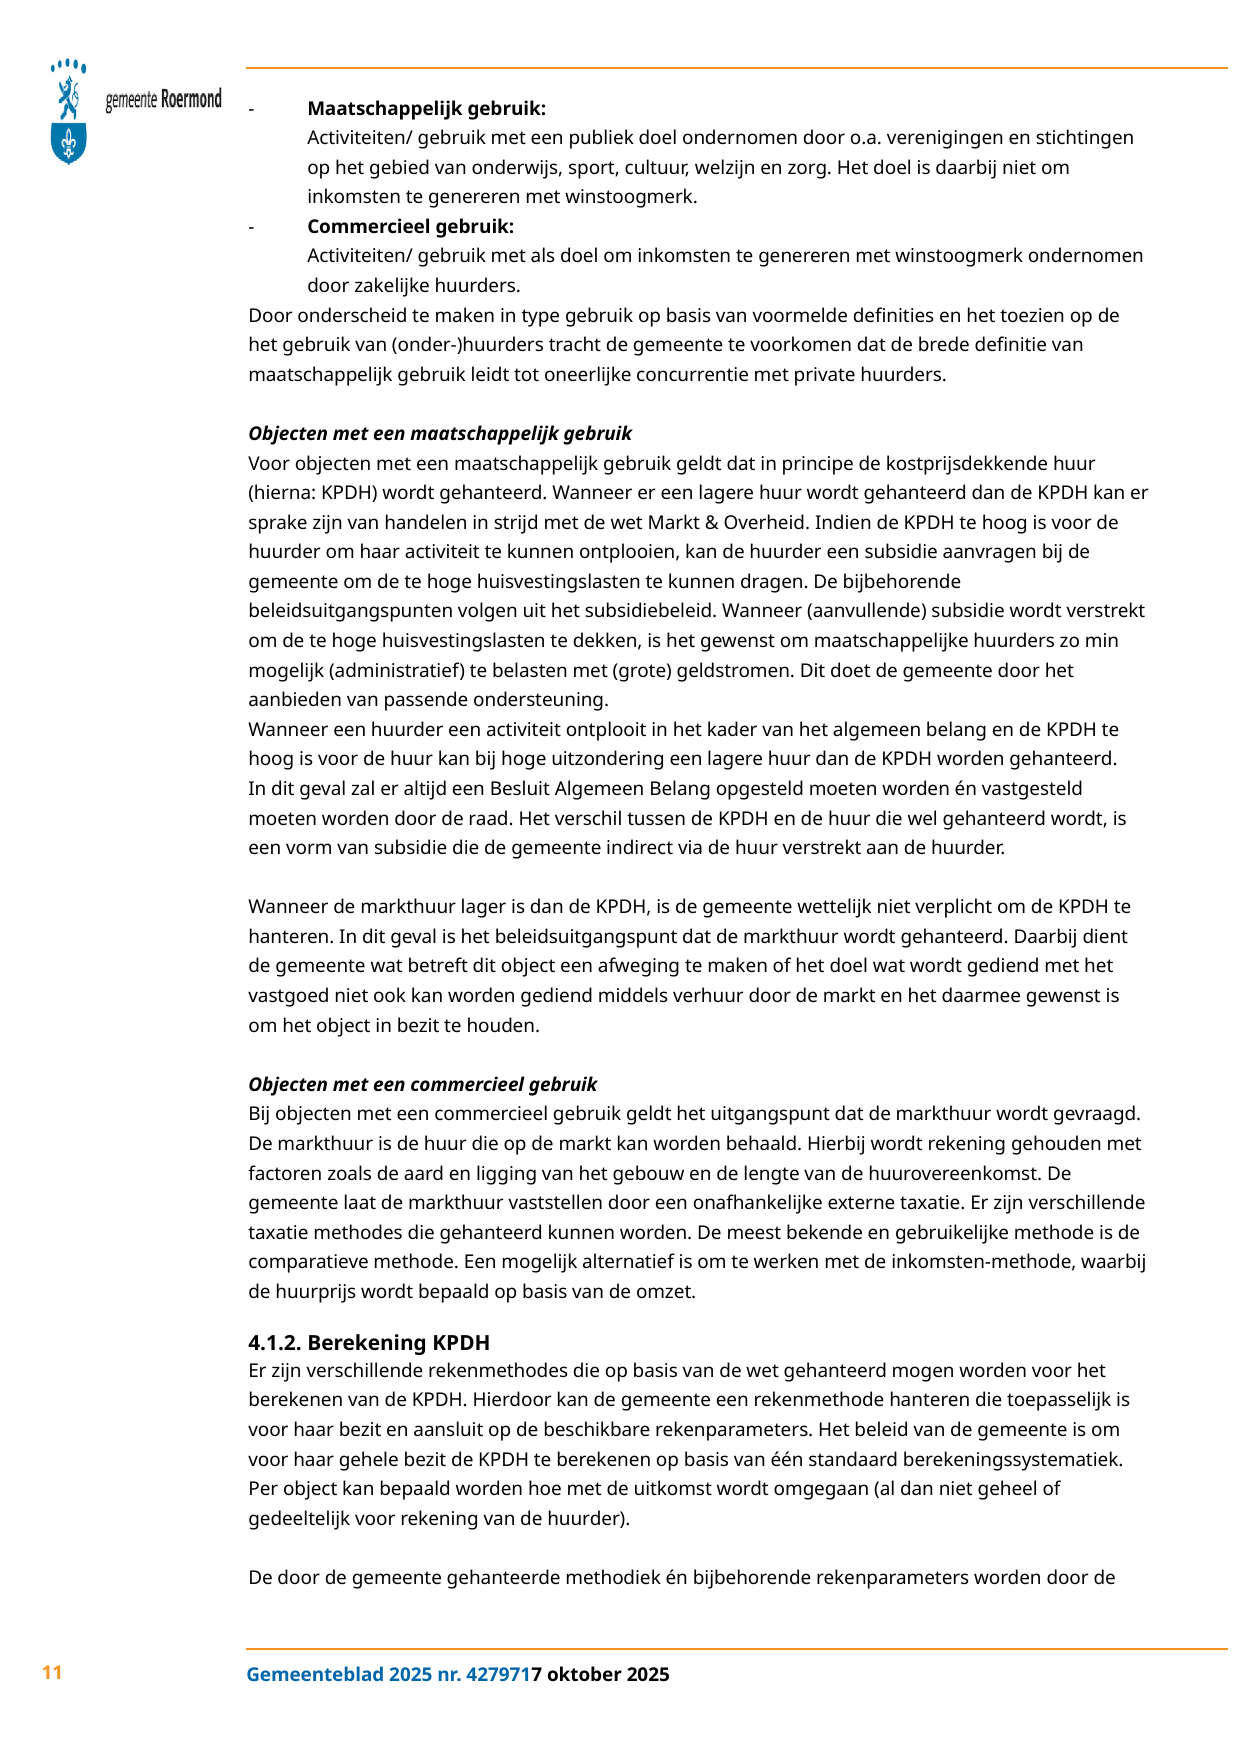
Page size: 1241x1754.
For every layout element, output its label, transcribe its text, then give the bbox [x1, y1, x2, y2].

list Maatschappelijk gebruik: [248, 95, 1152, 121]
text Objecten met een maatschappelijk gebruik [248, 420, 1152, 446]
list Commercieel gebruik: [248, 213, 1152, 239]
text Objecten met een commercieel gebruik [248, 1071, 1152, 1097]
text Er zijn verschillende rekenmethodes die op basis van de wet gehanteerd mogen worden voor het berekenen van de KPDH. Hierdoor kan de gemeente een rekenmethode hanteren die toepasselijk is voor haar bezit en aansluit op de beschikbare rekenparameters. Het beleid van de gemeente is om voor haar gehele bezit de KPDH te berekenen op basis van één standaard berekeningssystematiek. Per object kan bepaald worden hoe met de uitkomst wordt omgegaan (al dan niet geheel of gedeeltelijk voor rekening van de huurder). [248, 1357, 1152, 1531]
text De door de gemeente gehanteerde methodiek én bijbehorende rekenparameters worden door de [248, 1564, 1152, 1590]
text Wanneer de markthuur lager is dan de KPDH, is de gemeente wettelijk niet verplicht om de KPDH te hanteren. In dit geval is het beleidsuitgangspunt dat de markthuur wordt gehanteerd. Daarbij dient de gemeente wat betreft dit object een afweging te maken of het doel wat wordt gediend met het vastgoed niet ook kan worden gediend middels verhuur door de markt en het daarmee gewenst is om het object in bezit te houden. [248, 893, 1152, 1038]
text Voor objecten met een maatschappelijk gebruik geldt dat in principe de kostprijsdekkende huur (hierna: KPDH) wordt gehanteerd. Wanneer er een lagere huur wordt gehanteerd dan de KPDH kan er sprake zijn van handelen in strijd met de wet Markt & Overheid. Indien de KPDH te hoog is voor de huurder om haar activiteit te kunnen ontplooien, kan de huurder een subsidie aanvragen bij de gemeente om de te hoge huisvestingslasten te kunnen dragen. De bijbehorende beleidsuitgangspunten volgen uit het subsidiebeleid. Wanneer (aanvullende) subsidie wordt verstrekt om de te hoge huisvestingslasten te dekken, is het gewenst om maatschappelijke huurders zo min mogelijk (administratief) te belasten met (grote) geldstromen. Dit doet de gemeente door het aanbieden van passende ondersteuning. [248, 450, 1152, 712]
text In dit geval zal er altijd een Besluit Algemeen Belang opgesteld moeten worden én vastgesteld moeten worden door de raad. Het verschil tussen de KPDH en de huur die wel gehanteerd wordt, is een vorm van subsidie die de gemeente indirect via de huur verstrekt aan de huurder. [248, 775, 1152, 860]
text Door onderscheid te maken in type gebruik op basis van voormelde definities en het toezien op de het gebruik van (onder-)huurders tracht de gemeente te voorkomen dat de brede definitie van maatschappelijk gebruik leidt tot oneerlijke concurrentie met private huurders. [248, 302, 1152, 387]
text 4.1.2. Berekening KPDH [248, 1328, 1152, 1357]
list Activiteiten/ gebruik met een publiek doel ondernomen door o.a. verenigingen en stichtingen op het gebied van onderwijs, sport, cultuur, welzijn en zorg. Het doel is daarbij niet om inkomsten te genereren met winstoogmerk. [248, 124, 1152, 209]
text Bij objecten met een commercieel gebruik geldt het uitgangspunt dat de markthuur wordt gevraagd. De markthuur is de huur die op de markt kan worden behaald. Hierbij wordt rekening gehouden met factoren zoals de aard en ligging van het gebouw en de lengte van de huurovereenkomst. De gemeente laat de markthuur vaststellen door een onafhankelijke externe taxatie. Er zijn verschillende taxatie methodes die gehanteerd kunnen worden. De meest bekende en gebruikelijke methode is de comparatieve methode. Een mogelijk alternatief is om te werken met de inkomsten-methode, waarbij de huurprijs wordt bepaald op basis van de omzet. [248, 1101, 1152, 1304]
list Activiteiten/ gebruik met als doel om inkomsten te genereren met winstoogmerk ondernomen door zakelijke huurders. [248, 243, 1152, 298]
picture [41, 47, 231, 172]
text Wanneer een huurder een activiteit ontplooit in het kader van het algemeen belang en de KPDH te hoog is voor de huur kan bij hoge uitzondering een lagere huur dan de KPDH worden gehanteerd. [248, 716, 1152, 771]
